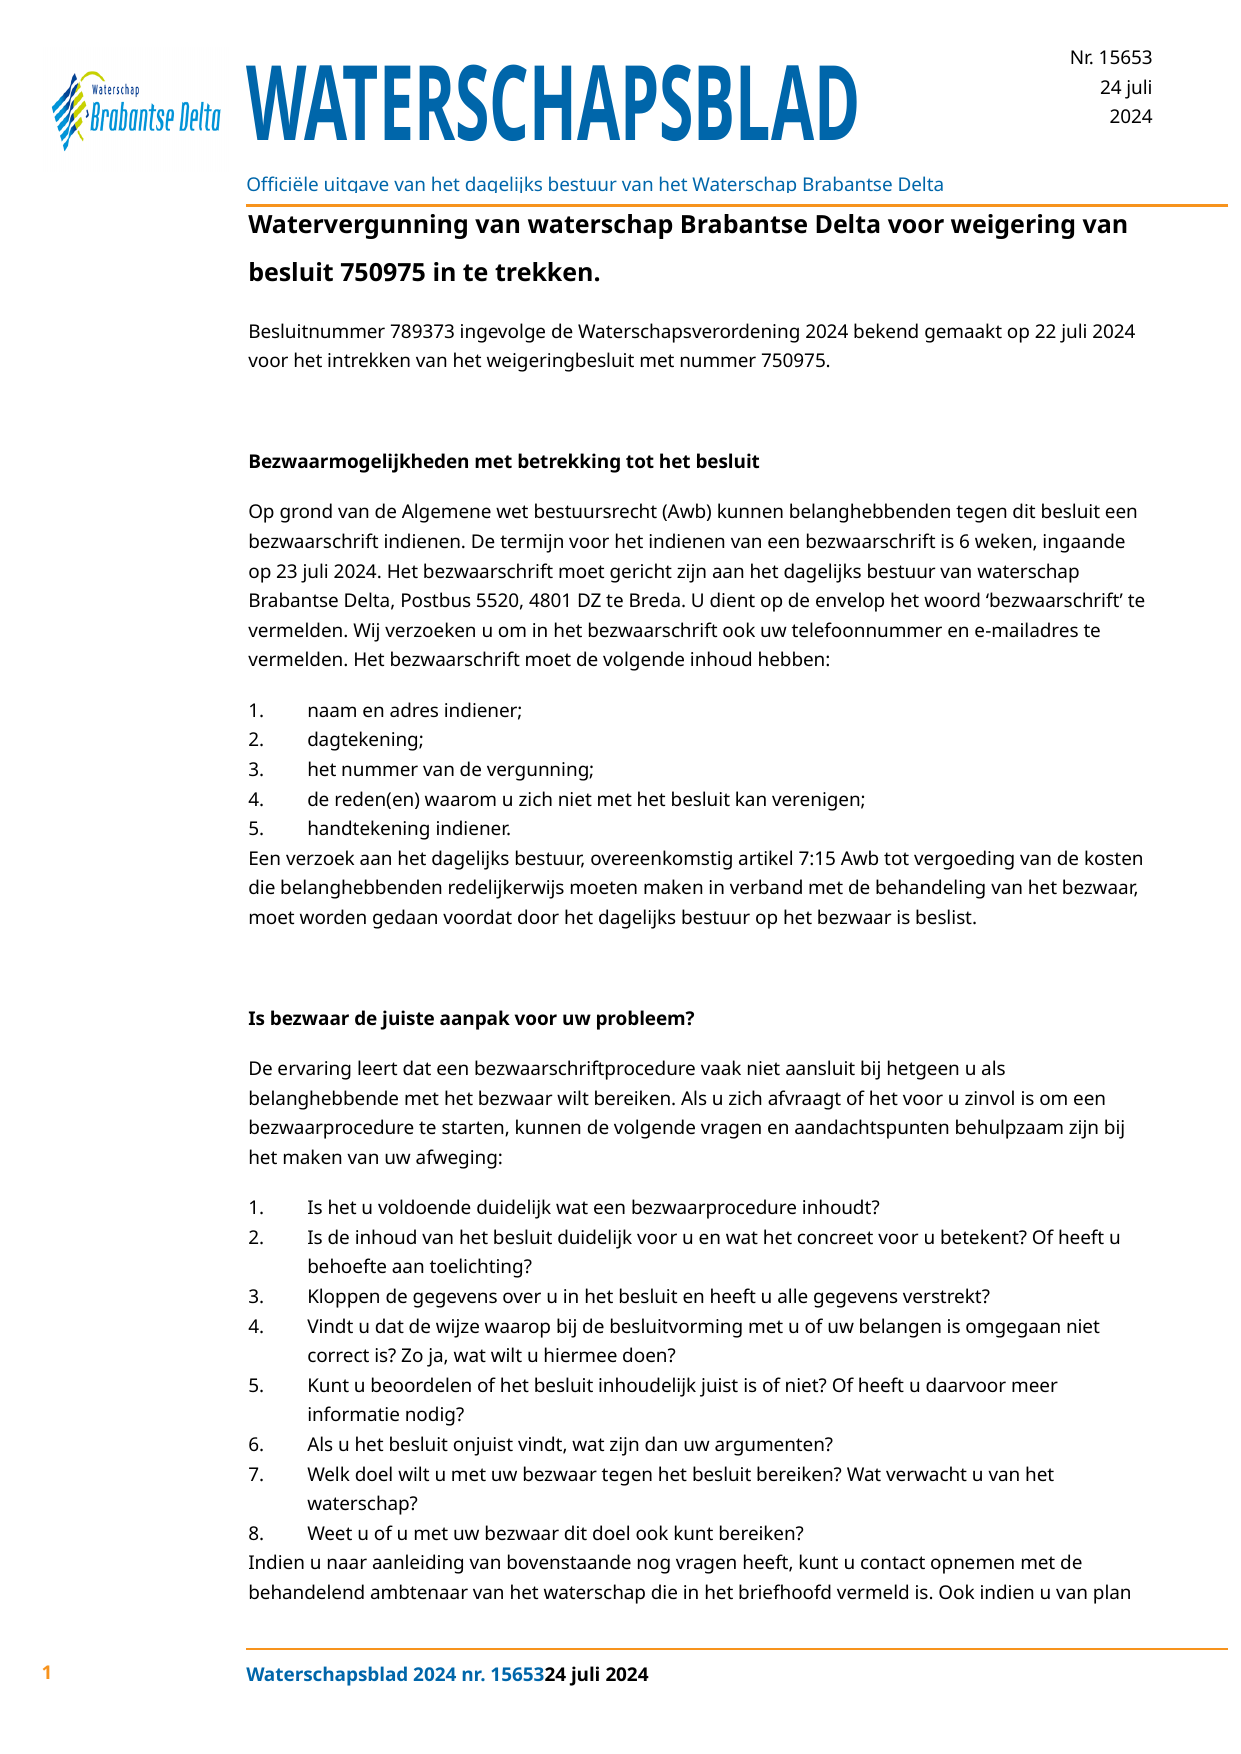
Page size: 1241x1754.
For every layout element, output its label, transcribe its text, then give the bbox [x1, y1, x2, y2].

text Is bezwaar de juiste aanpak voor uw probleem? [248, 1005, 1152, 1031]
text Watervergunning van waterschap Brabantse Delta voor weigering van besluit 750975 in te trekken. [248, 207, 1152, 288]
list Welk doel wilt u met uw bezwaar tegen het besluit bereiken? Wat verwacht u van het waterschap? [248, 1461, 1152, 1516]
list Vindt u dat de wijze waarop bij de besluitvorming met u of uw belangen is omgegaan niet correct is? Zo ja, wat wilt u hiermee doen? [248, 1313, 1152, 1368]
list Is de inhoud van het besluit duidelijk voor u en wat het concreet voor u betekent? Of heeft u behoefte aan toelichting? [248, 1224, 1152, 1279]
text Bezwaarmogelijkheden met betrekking tot het besluit [248, 448, 1152, 474]
list Kloppen de gegevens over u in het besluit en heeft u alle gegevens verstrekt? [248, 1283, 1152, 1309]
list handtekening indiener. [248, 815, 1152, 841]
list Weet u of u met uw bezwaar dit doel ook kunt bereiken? [248, 1520, 1152, 1546]
list naam en adres indiener; [248, 697, 1152, 723]
list Kunt u beoordelen of het besluit inhoudelijk juist is of niet? Of heeft u daarvoor meer informatie nodig? [248, 1372, 1152, 1427]
list Als u het besluit onjuist vindt, wat zijn dan uw argumenten? [248, 1431, 1152, 1457]
list Is het u voldoende duidelijk wat een bezwaarprocedure inhoudt? [248, 1194, 1152, 1220]
text Een verzoek aan het dagelijks bestuur, overeenkomstig artikel 7:15 Awb tot vergoeding van de kosten die belanghebbenden redelijkerwijs moeten maken in verband met de behandeling van het bezwaar, moet worden gedaan voordat door het dagelijks bestuur op het bezwaar is beslist. [248, 845, 1152, 930]
text Besluitnummer 789373 ingevolge de Waterschapsverordening 2024 bekend gemaakt op 22 juli 2024 voor het intrekken van het weigeringbesluit met nummer 750975. [248, 318, 1152, 373]
list het nummer van de vergunning; [248, 756, 1152, 782]
list dagtekening; [248, 727, 1152, 752]
list de reden(en) waarom u zich niet met het besluit kan verenigen; [248, 786, 1152, 812]
picture [41, 47, 231, 172]
text Op grond van de Algemene wet bestuursrecht (Awb) kunnen belanghebbenden tegen dit besluit een bezwaarschrift indienen. De termijn voor het indienen van een bezwaarschrift is 6 weken, ingaande op 23 juli 2024. Het bezwaarschrift moet gericht zijn aan het dagelijks bestuur van waterschap Brabantse Delta, Postbus 5520, 4801 DZ te Breda. U dient op de envelop het woord ‘bezwaarschrift’ te vermelden. Wij verzoeken u om in het bezwaarschrift ook uw telefoonnummer en e‑mailadres te vermelden. Het bezwaarschrift moet de volgende inhoud hebben: [248, 499, 1152, 672]
text De ervaring leert dat een bezwaarschriftprocedure vaak niet aansluit bij hetgeen u als belanghebbende met het bezwaar wilt bereiken. Als u zich afvraagt of het voor u zinvol is om een bezwaarprocedure te starten, kunnen de volgende vragen en aandachtspunten behulpzaam zijn bij het maken van uw afweging: [248, 1055, 1152, 1170]
text Indien u naar aanleiding van bovenstaande nog vragen heeft, kunt u contact opnemen met de behandelend ambtenaar van het waterschap die in het briefhoofd vermeld is. Ook indien u van plan [248, 1549, 1152, 1605]
